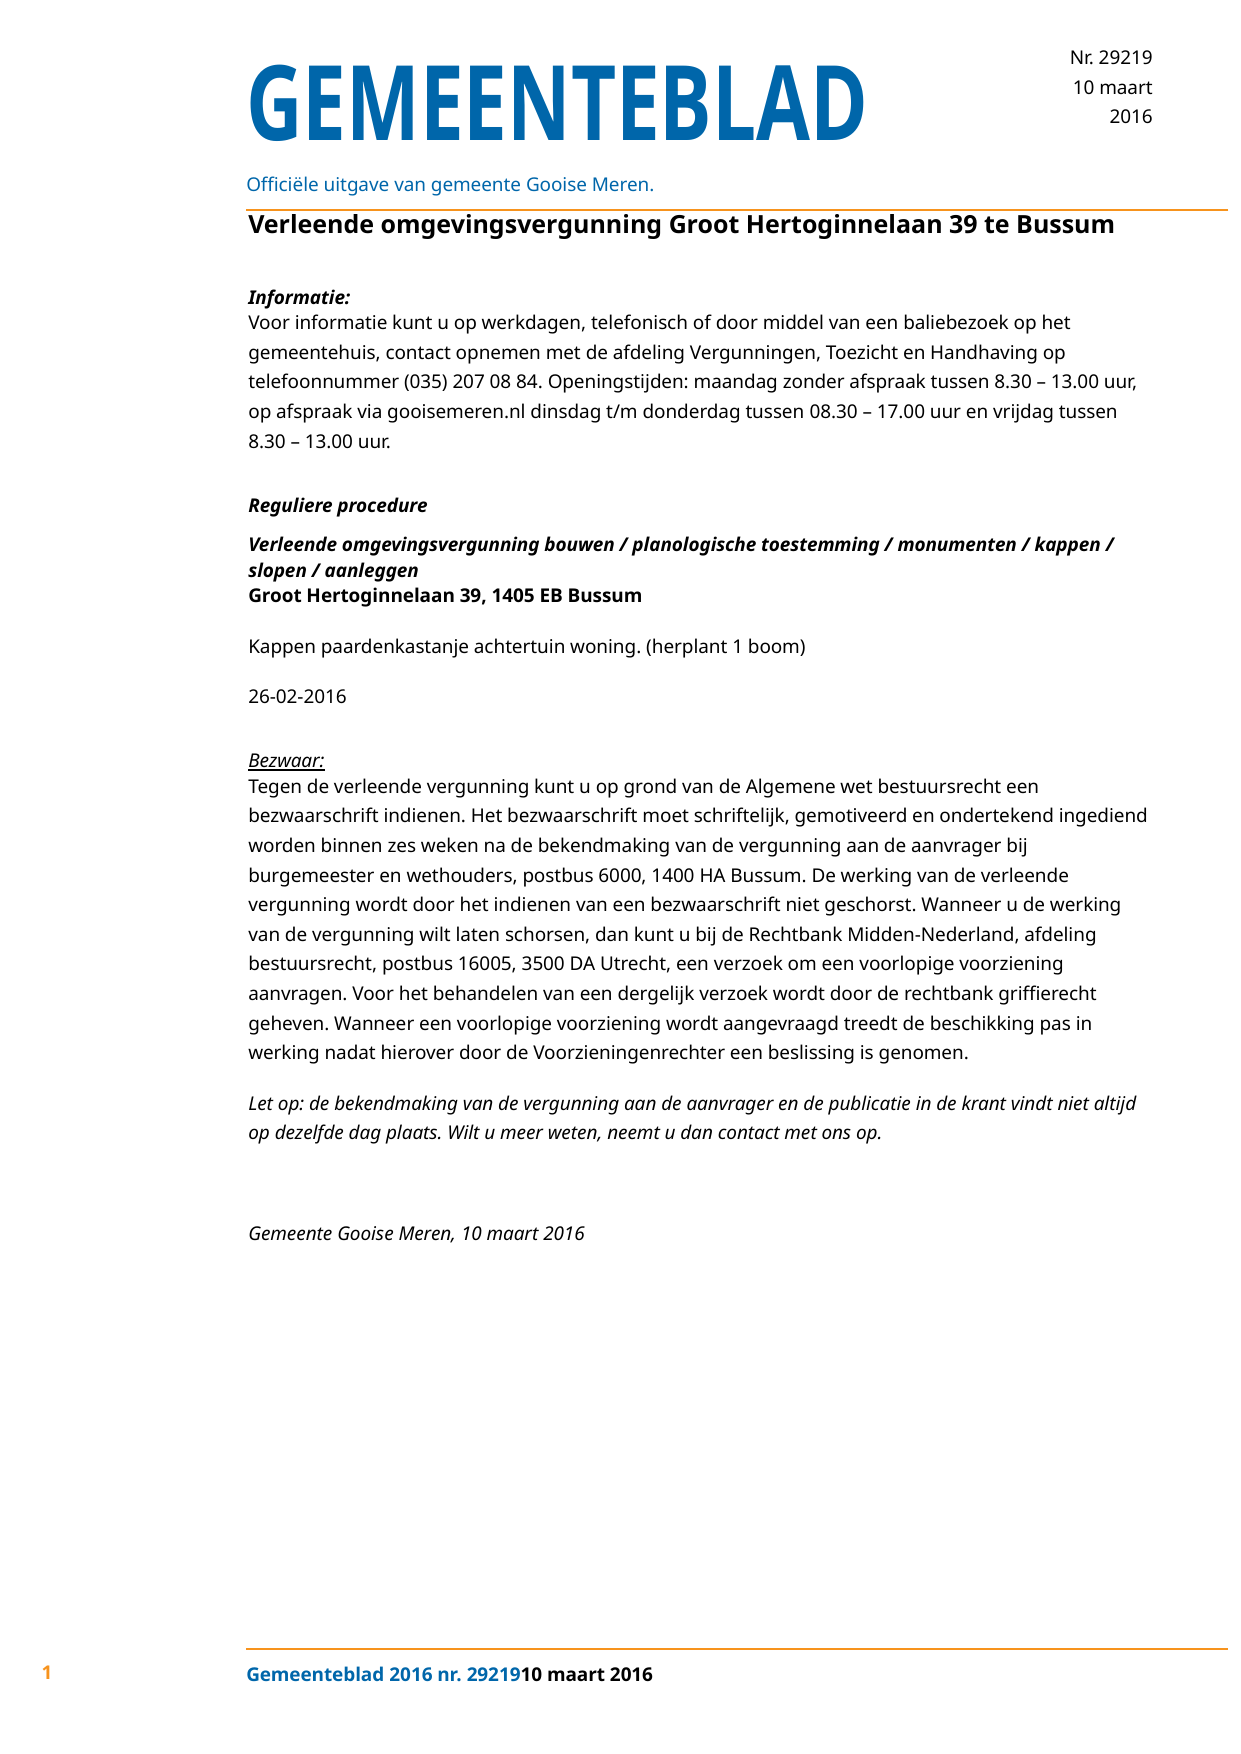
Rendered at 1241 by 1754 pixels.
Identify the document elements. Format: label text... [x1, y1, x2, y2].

text Verleende omgevingsvergunning Groot Hertoginnelaan 39 te Bussum [248, 211, 1152, 241]
text Gemeente Gooise Meren, 10 maart 2016 [248, 1220, 1152, 1246]
text Informatie: [248, 284, 1152, 309]
text Kappen paardenkastanje achtertuin woning. (herplant 1 boom) [248, 633, 1152, 659]
text Groot Hertoginnelaan 39, 1405 EB Bussum [248, 583, 1152, 608]
text Verleende omgevingsvergunning bouwen / planologische toestemming / monumenten / kappen / slopen / aanleggen [248, 531, 1152, 583]
picture [41, 47, 231, 172]
text Voor informatie kunt u op werkdagen, telefonisch of door middel van een baliebezoek op het gemeentehuis, contact opnemen met de afdeling Vergunningen, Toezicht en Handhaving op telefoonnummer (035) 207 08 84. Openingstijden: maandag zonder afspraak tussen 8.30 – 13.00 uur, op afspraak via gooisemeren.nl dinsdag t/m donderdag tussen 08.30 – 17.00 uur en vrijdag tussen 8.30 – 13.00 uur. [248, 309, 1152, 454]
text Tegen de verleende vergunning kunt u op grond van de Algemene wet bestuursrecht een bezwaarschrift indienen. Het bezwaarschrift moet schriftelijk, gemotiveerd en ondertekend ingediend worden binnen zes weken na de bekendmaking van de vergunning aan de aanvrager bij burgemeester en wethouders, postbus 6000, 1400 HA Bussum. De werking van de verleende vergunning wordt door het indienen van een bezwaarschrift niet geschorst. Wanneer u de werking van de vergunning wilt laten schorsen, dan kunt u bij de Rechtbank Midden-Nederland, afdeling bestuursrecht, postbus 16005, 3500 DA Utrecht, een verzoek om een voorlopige voorziening aanvragen. Voor het behandelen van een dergelijk verzoek wordt door de rechtbank griffierecht geheven. Wanneer een voorlopige voorziening wordt aangevraagd treedt de beschikking pas in werking nadat hierover door de Voorzieningenrechter een beslissing is genomen. [248, 773, 1152, 1065]
text Bezwaar: [248, 747, 1152, 773]
text Reguliere procedure [248, 492, 1152, 518]
text 26-02-2016 [248, 683, 1152, 709]
text Let op: de bekendmaking van de vergunning aan de aanvrager en de publicatie in de krant vindt niet altijd op dezelfde dag plaats. Wilt u meer weten, neemt u dan contact met ons op. [248, 1090, 1152, 1145]
